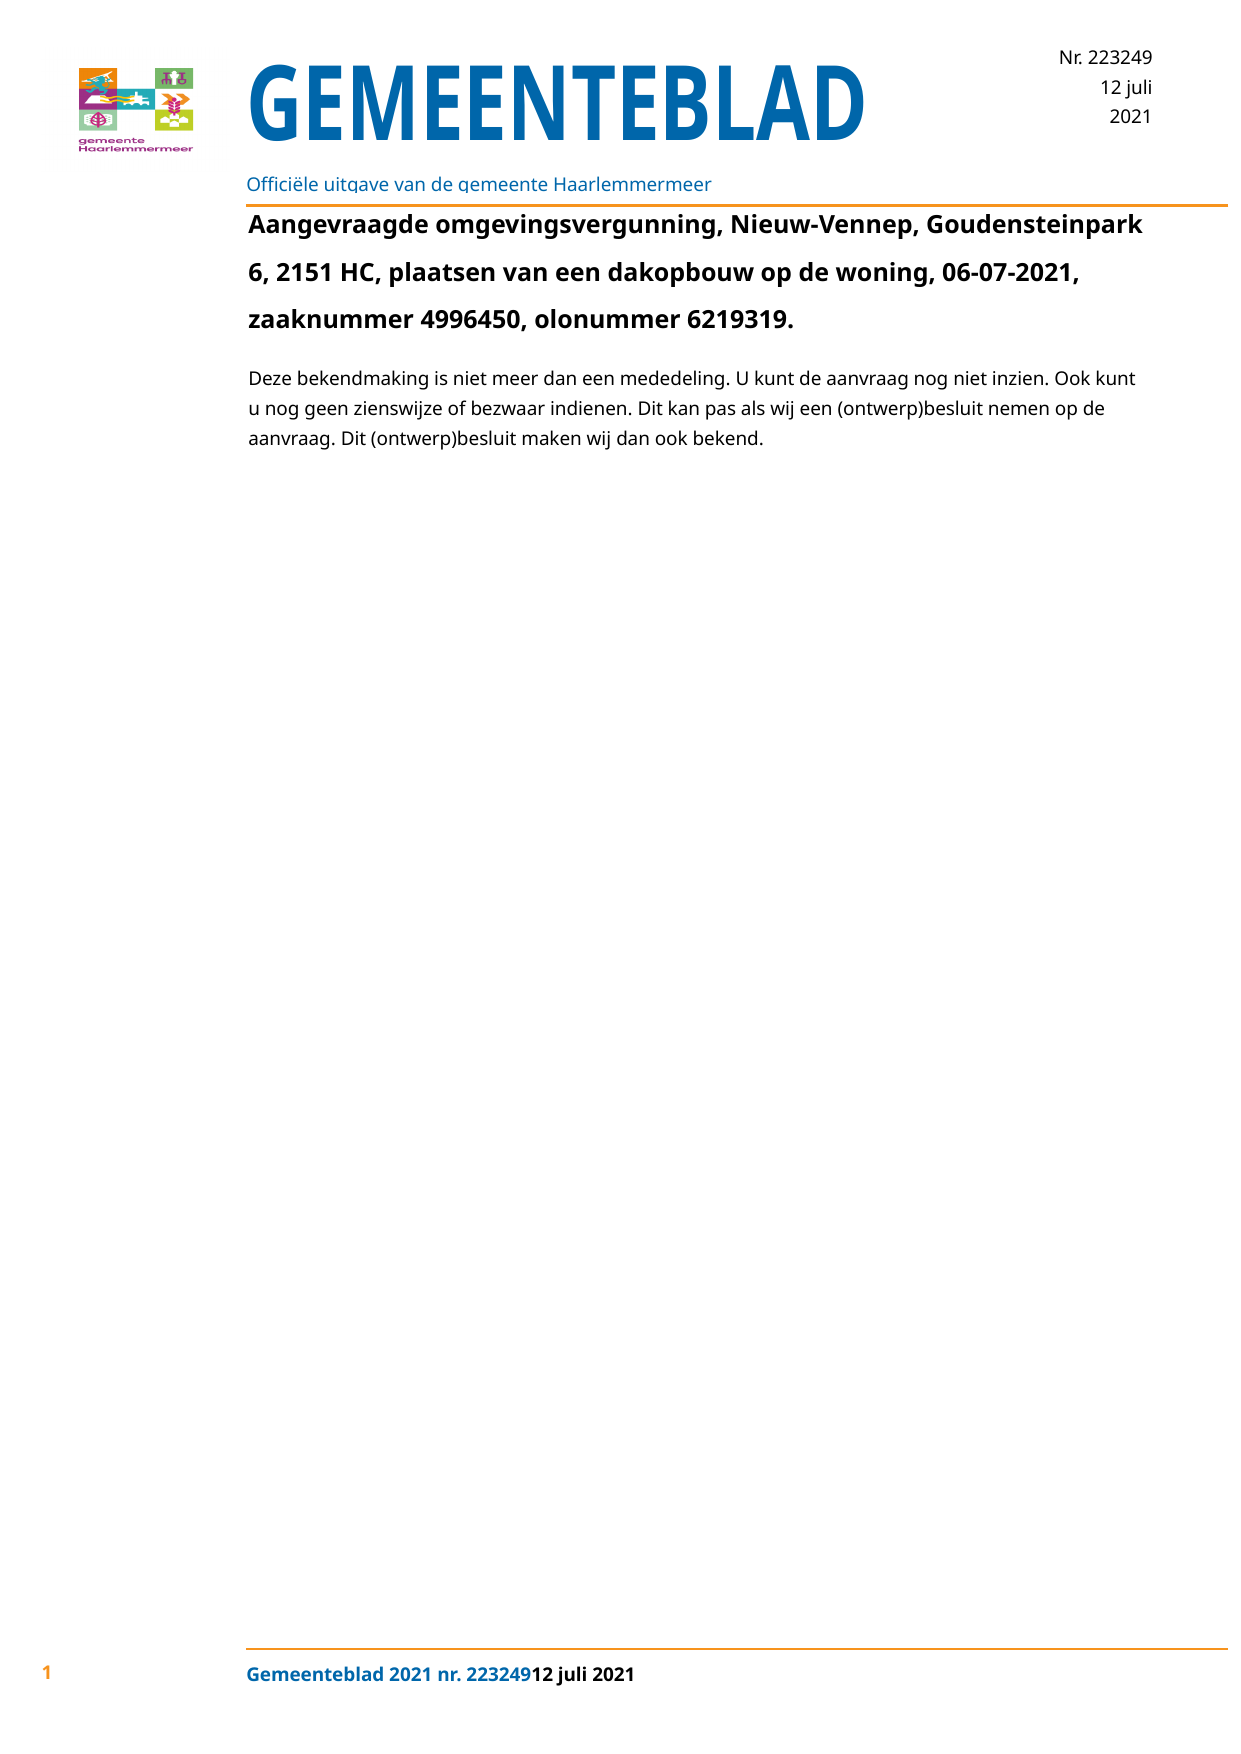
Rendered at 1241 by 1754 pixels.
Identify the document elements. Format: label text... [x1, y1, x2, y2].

text Deze bekendmaking is niet meer dan een mededeling. U kunt de aanvraag nog niet inzien. Ook kunt u nog geen zienswijze of bezwaar indienen. Dit kan pas als wij een (ontwerp)besluit nemen op de aanvraag. Dit (ontwerp)besluit maken wij dan ook bekend. [248, 366, 1152, 450]
picture [41, 47, 231, 172]
text Aangevraagde omgevingsvergunning, Nieuw-Vennep, Goudensteinpark 6, 2151 HC, plaatsen van een dakopbouw op de woning, 06-07-2021, zaaknummer 4996450, olonummer 6219319. [248, 207, 1152, 336]
